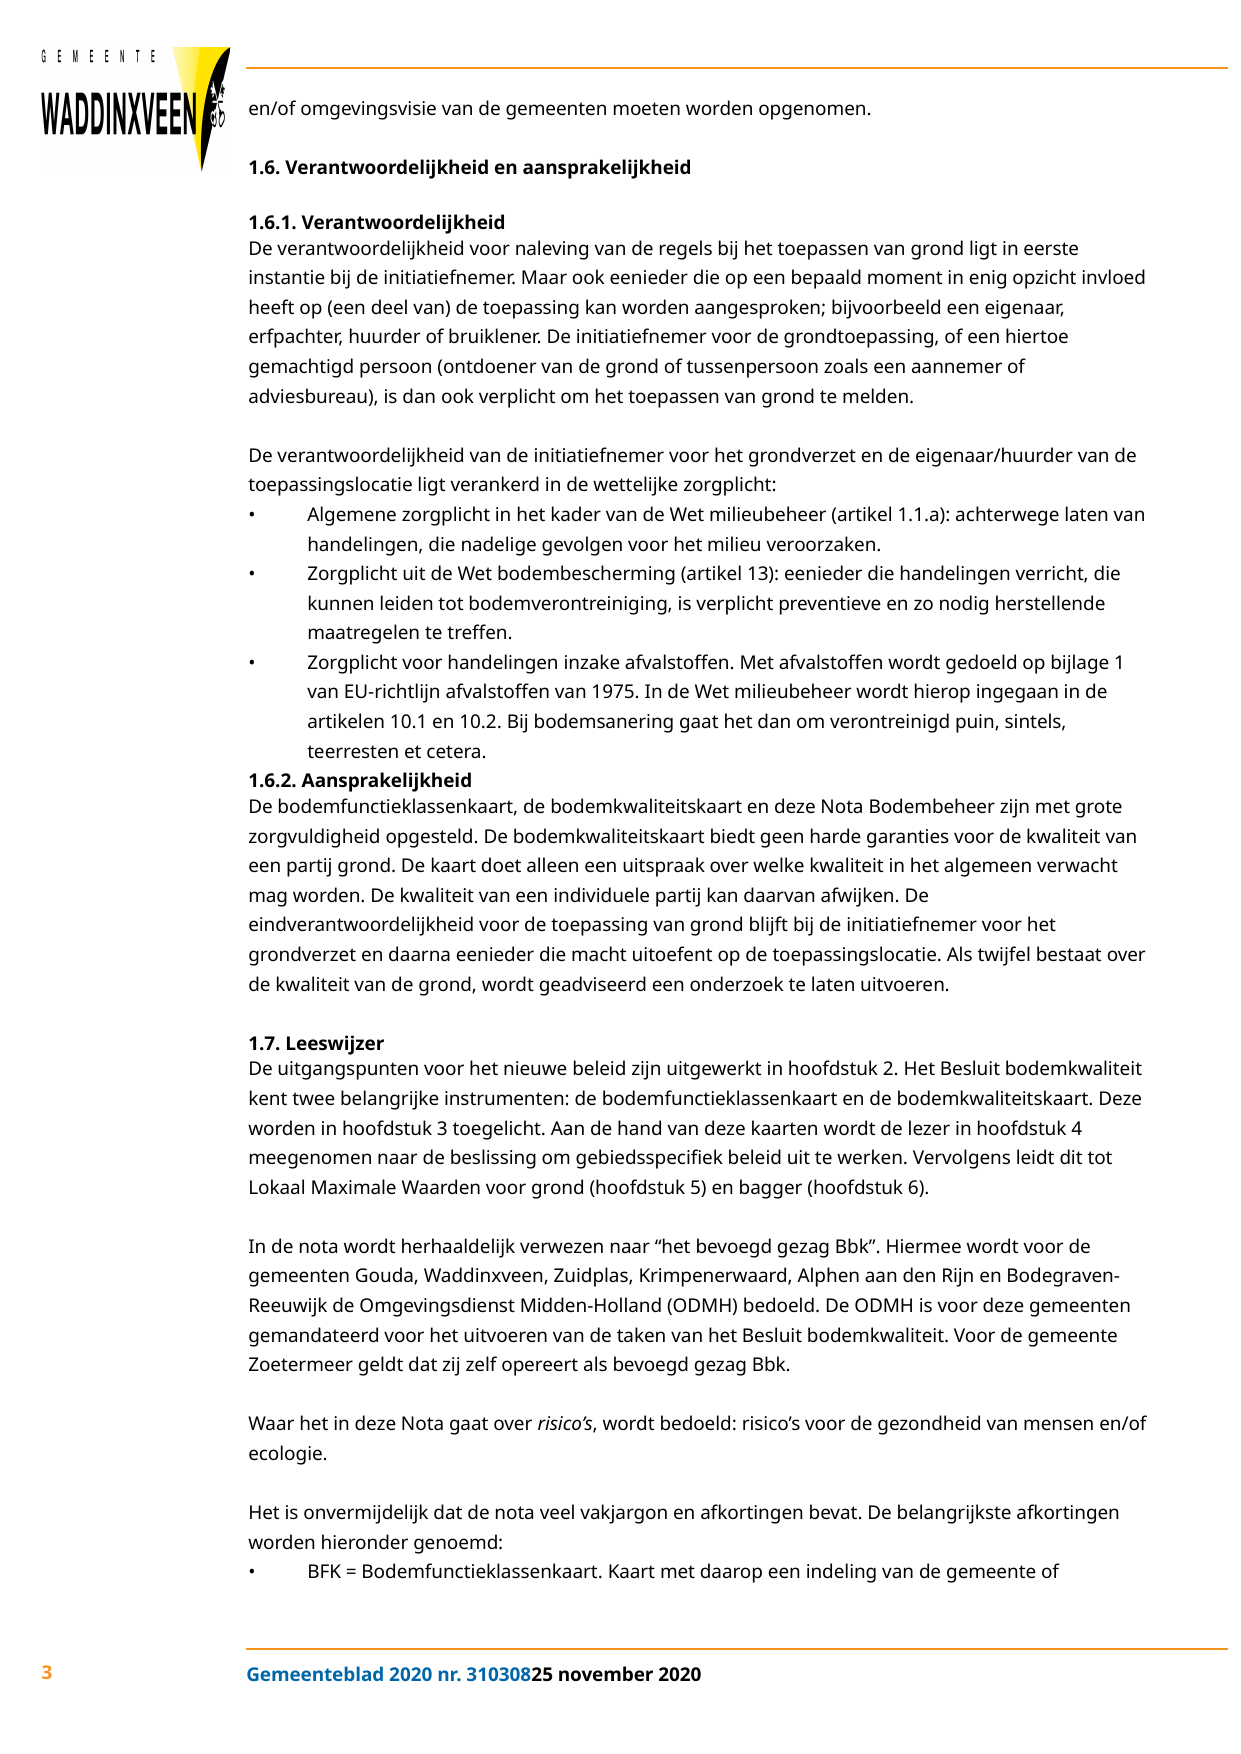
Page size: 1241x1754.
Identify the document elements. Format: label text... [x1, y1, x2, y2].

text De bodemfunctieklassenkaart, de bodemkwaliteitskaart en deze Nota Bodembeheer zijn met grote zorgvuldigheid opgesteld. De bodemkwaliteitskaart biedt geen harde garanties voor de kwaliteit van een partij grond. De kaart doet alleen een uitspraak over welke kwaliteit in het algemeen verwacht mag worden. De kwaliteit van een individuele partij kan daarvan afwijken. De eindverantwoordelijkheid voor de toepassing van grond blijft bij de initiatiefnemer voor het grondverzet en daarna eenieder die macht uitoefent op de toepassingslocatie. Als twijfel bestaat over de kwaliteit van de grond, wordt geadviseerd een onderzoek te laten uitvoeren. [248, 793, 1152, 996]
text Waar het in deze Nota gaat over risico’s, wordt bedoeld: risico’s voor de gezondheid van mensen en/of ecologie. [248, 1411, 1152, 1466]
text 1.6. Verantwoordelijkheid en aansprakelijkheid [248, 154, 1152, 180]
text 1.6.2. Aansprakelijkheid [248, 767, 1152, 793]
list Algemene zorgplicht in het kader van de Wet milieubeheer (artikel 1.1.a): achterwege laten van handelingen, die nadelige gevolgen voor het milieu veroorzaken. [248, 501, 1152, 557]
text De verantwoordelijkheid voor naleving van de regels bij het toepassen van grond ligt in eerste instantie bij de initiatiefnemer. Maar ook eenieder die op een bepaald moment in enig opzicht invloed heeft op (een deel van) de toepassing kan worden aangesproken; bijvoorbeeld een eigenaar, erfpachter, huurder of bruiklener. De initiatiefnemer voor de grondtoepassing, of een hiertoe gemachtigd persoon (ontdoener van de grond of tussenpersoon zoals een aannemer of adviesbureau), is dan ook verplicht om het toepassen van grond te melden. [248, 235, 1152, 409]
list BFK = Bodemfunctieklassenkaart. Kaart met daarop een indeling van de gemeente of [248, 1558, 1152, 1584]
list Zorgplicht uit de Wet bodembescherming (artikel 13): eenieder die handelingen verricht, die kunnen leiden tot bodemverontreiniging, is verplicht preventieve en zo nodig herstellende maatregelen te treffen. [248, 560, 1152, 645]
text 1.6.1. Verantwoordelijkheid [248, 209, 1152, 235]
text en/of omgevingsvisie van de gemeenten moeten worden opgenomen. [248, 95, 1152, 121]
text Het is onvermijdelijk dat de nota veel vakjargon en afkortingen bevat. De belangrijkste afkortingen worden hieronder genoemd: [248, 1499, 1152, 1555]
list Zorgplicht voor handelingen inzake afvalstoffen. Met afvalstoffen wordt gedoeld op bijlage 1 van EU-richtlijn afvalstoffen van 1975. In de Wet milieubeheer wordt hierop ingegaan in de artikelen 10.1 en 10.2. Bij bodemsanering gaat het dan om verontreinigd puin, sintels, teerresten et cetera. [248, 649, 1152, 764]
picture [41, 47, 231, 172]
text 1.7. Leeswijzer [248, 1030, 1152, 1056]
text De verantwoordelijkheid van de initiatiefnemer voor het grondverzet en de eigenaar/huurder van de toepassingslocatie ligt verankerd in de wettelijke zorgplicht: [248, 442, 1152, 497]
text De uitgangspunten voor het nieuwe beleid zijn uitgewerkt in hoofdstuk 2. Het Besluit bodemkwaliteit kent twee belangrijke instrumenten: de bodemfunctieklassenkaart en de bodemkwaliteitskaart. Deze worden in hoofdstuk 3 toegelicht. Aan de hand van deze kaarten wordt de lezer in hoofdstuk 4 meegenomen naar de beslissing om gebiedsspecifiek beleid uit te werken. Vervolgens leidt dit tot Lokaal Maximale Waarden voor grond (hoofdstuk 5) en bagger (hoofdstuk 6). [248, 1056, 1152, 1200]
text In de nota wordt herhaaldelijk verwezen naar “het bevoegd gezag Bbk”. Hiermee wordt voor de gemeenten Gouda, Waddinxveen, Zuidplas, Krimpenerwaard, Alphen aan den Rijn en Bodegraven-Reeuwijk de Omgevingsdienst Midden-Holland (ODMH) bedoeld. De ODMH is voor deze gemeenten gemandateerd voor het uitvoeren van de taken van het Besluit bodemkwaliteit. Voor de gemeente Zoetermeer geldt dat zij zelf opereert als bevoegd gezag Bbk. [248, 1233, 1152, 1377]
